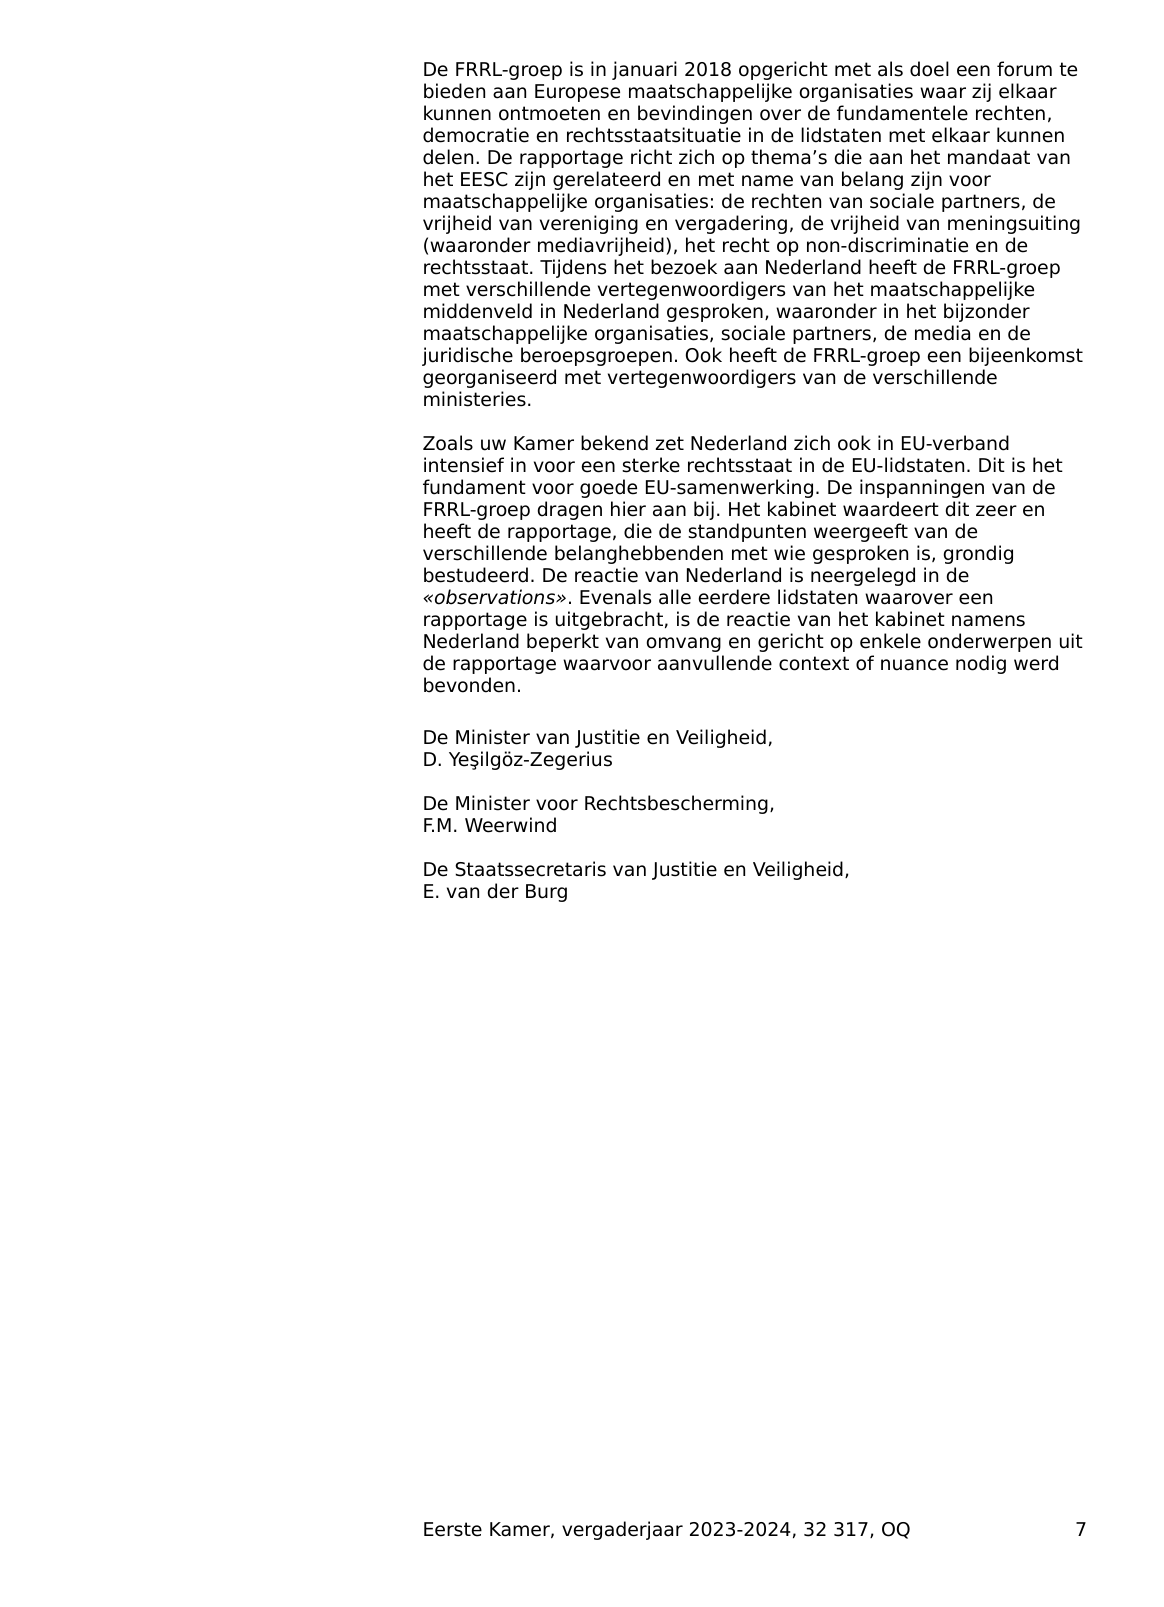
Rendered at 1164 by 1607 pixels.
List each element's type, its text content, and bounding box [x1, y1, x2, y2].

text De Minister van Justitie en Veiligheid, D. Yeşilgöz-Zegerius [422, 727, 1087, 771]
text Zoals uw Kamer bekend zet Nederland zich ook in EU-verband intensief in voor een sterke rechtsstaat in de EU-lidstaten. Dit is het fundament voor goede EU-samenwerking. De inspanningen van de FRRL-groep dragen hier aan bij. Het kabinet waardeert dit zeer en heeft de rapportage, die de standpunten weergeeft van de verschillende belanghebbenden met wie gesproken is, grondig bestudeerd. De reactie van Nederland is neergelegd in de «observations». Evenals alle eerdere lidstaten waarover een rapportage is uitgebracht, is de reactie van het kabinet namens Nederland beperkt van omvang en gericht op enkele onderwerpen uit de rapportage waarvoor aanvullende context of nuance nodig werd bevonden. [422, 433, 1087, 697]
text De Minister voor Rechtsbescherming, F.M. Weerwind [422, 793, 1087, 837]
text De Staatssecretaris van Justitie en Veiligheid, E. van der Burg [422, 859, 1087, 903]
text De FRRL-groep is in januari 2018 opgericht met als doel een forum te bieden aan Europese maatschappelijke organisaties waar zij elkaar kunnen ontmoeten en bevindingen over de fundamentele rechten, democratie en rechtsstaatsituatie in de lidstaten met elkaar kunnen delen. De rapportage richt zich op thema’s die aan het mandaat van het EESC zijn gerelateerd en met name van belang zijn voor maatschappelijke organisaties: de rechten van sociale partners, de vrijheid van vereniging en vergadering, de vrijheid van meningsuiting (waaronder mediavrijheid), het recht op non-discriminatie en de rechtsstaat. Tijdens het bezoek aan Nederland heeft de FRRL-groep met verschillende vertegenwoordigers van het maatschappelijke middenveld in Nederland gesproken, waaronder in het bijzonder maatschappelijke organisaties, sociale partners, de media en de juridische beroepsgroepen. Ook heeft de FRRL-groep een bijeenkomst georganiseerd met vertegenwoordigers van de verschillende ministeries. [422, 59, 1087, 411]
